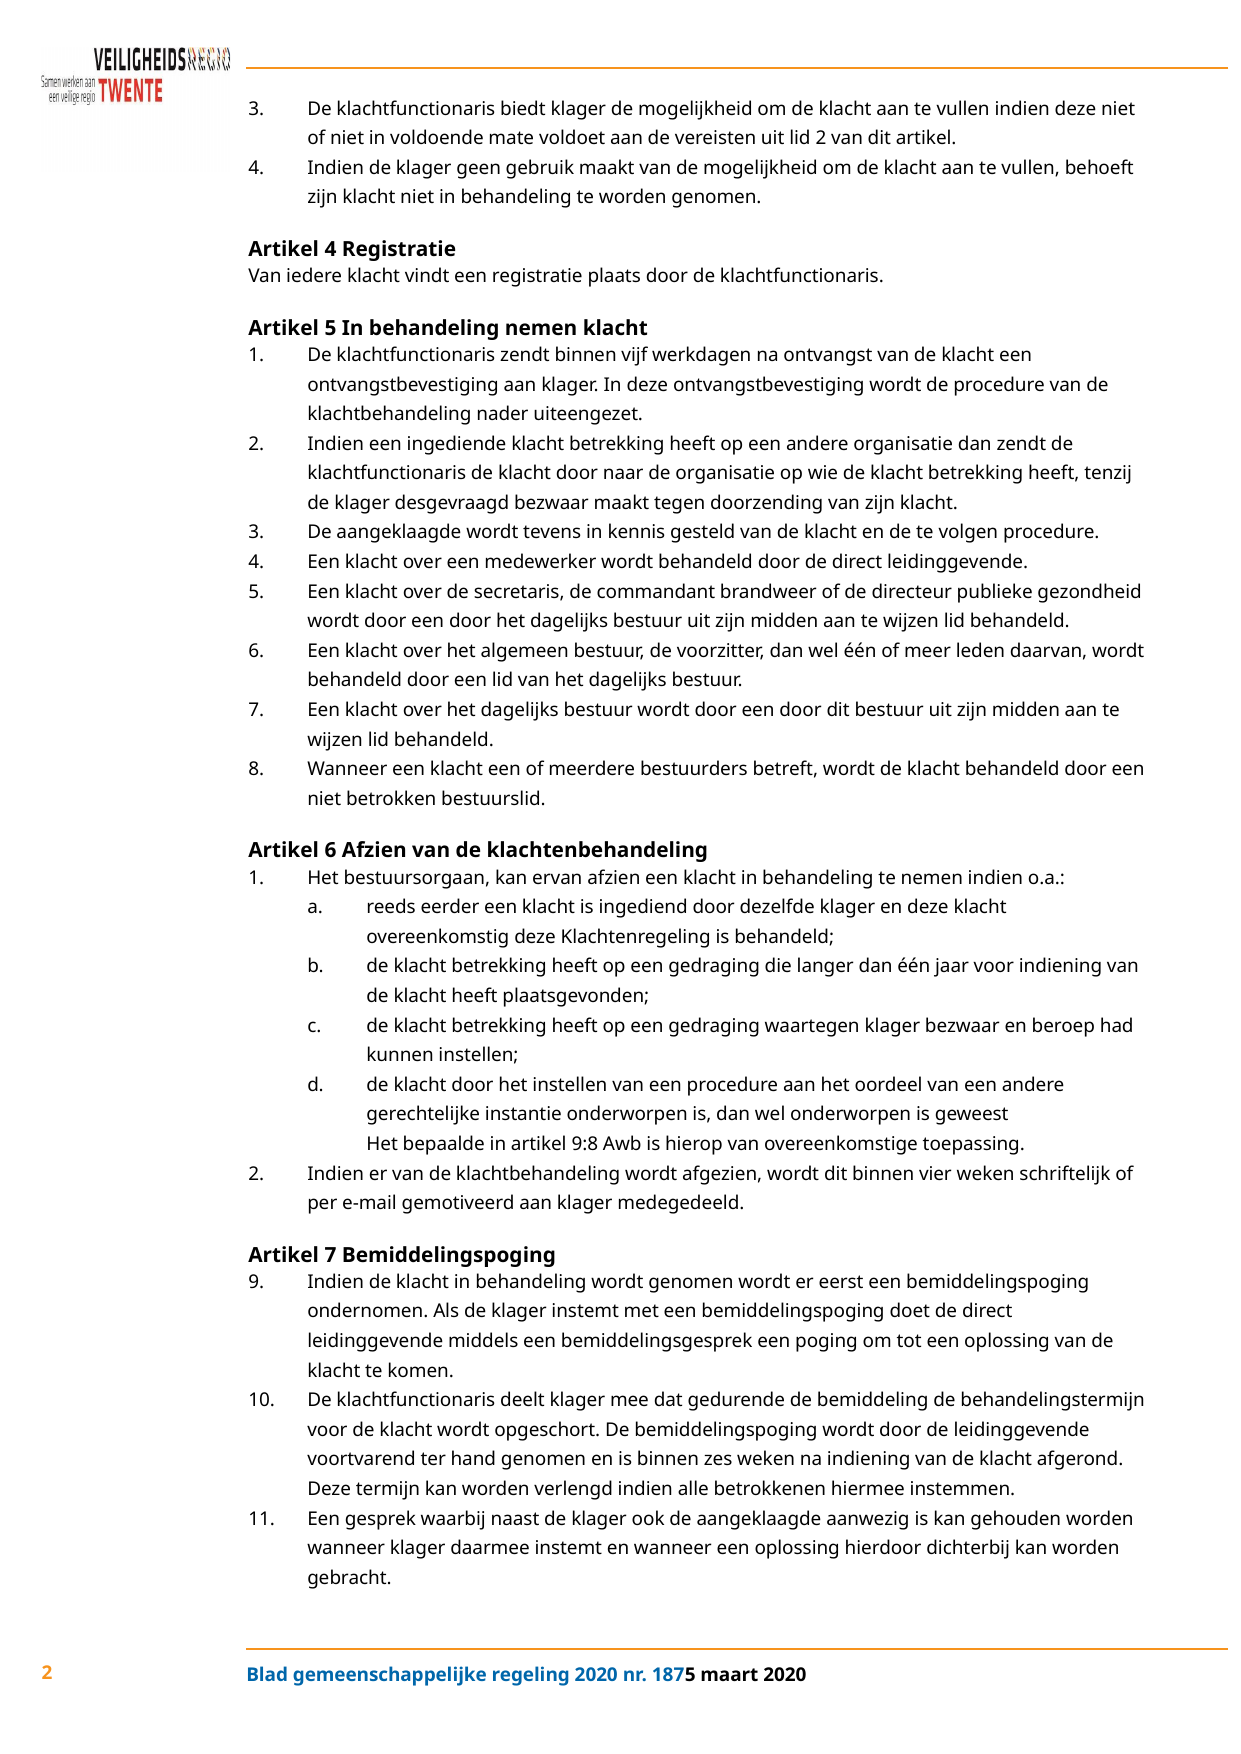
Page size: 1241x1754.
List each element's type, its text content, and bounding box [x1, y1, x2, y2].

list De klachtfunctionaris deelt klager mee dat gedurende de bemiddeling de behandelingstermijn voor de klacht wordt opgeschort. De bemiddelingspoging wordt door de leidinggevende voortvarend ter hand genomen en is binnen zes weken na indiening van de klacht afgerond. Deze termijn kan worden verlengd indien alle betrokkenen hiermee instemmen. [248, 1386, 1152, 1501]
list De klachtfunctionaris biedt klager de mogelijkheid om de klacht aan te vullen indien deze niet of niet in voldoende mate voldoet aan de vereisten uit lid 2 van dit artikel. [248, 95, 1152, 150]
list Een klacht over het algemeen bestuur, de voorzitter, dan wel één of meer leden daarvan, wordt behandeld door een lid van het dagelijks bestuur. [248, 637, 1152, 692]
text Artikel 6 Afzien van de klachtenbehandeling [248, 835, 1152, 864]
list Een klacht over de secretaris, de commandant brandweer of de directeur publieke gezondheid wordt door een door het dagelijks bestuur uit zijn midden aan te wijzen lid behandeld. [248, 578, 1152, 633]
list de klacht door het instellen van een procedure aan het oordeel van een andere gerechtelijke instantie onderworpen is, dan wel onderworpen is geweest [307, 1071, 1152, 1126]
text Van iedere klacht vindt een registratie plaats door de klachtfunctionaris. [248, 262, 1152, 288]
list Indien er van de klachtbehandeling wordt afgezien, wordt dit binnen vier weken schriftelijk of per e-mail gemotiveerd aan klager medegedeeld. [248, 1160, 1152, 1215]
list Een klacht over een medewerker wordt behandeld door de direct leidinggevende. [248, 548, 1152, 574]
list de klacht betrekking heeft op een gedraging waartegen klager bezwaar en beroep had kunnen instellen; [307, 1012, 1152, 1067]
list De klachtfunctionaris zendt binnen vijf werkdagen na ontvangst van de klacht een ontvangstbevestiging aan klager. In deze ontvangstbevestiging wordt de procedure van de klachtbehandeling nader uiteengezet. [248, 341, 1152, 426]
list Het bestuursorgaan, kan ervan afzien een klacht in behandeling te nemen indien o.a.: [248, 864, 1152, 889]
picture [41, 47, 231, 172]
list Indien een ingediende klacht betrekking heeft op een andere organisatie dan zendt de klachtfunctionaris de klacht door naar de organisatie op wie de klacht betrekking heeft, tenzij de klager desgevraagd bezwaar maakt tegen doorzending van zijn klacht. [248, 430, 1152, 515]
list Een gesprek waarbij naast de klager ook de aangeklaagde aanwezig is kan gehouden worden wanneer klager daarmee instemt en wanneer een oplossing hierdoor dichterbij kan worden gebracht. [248, 1505, 1152, 1590]
list Indien de klager geen gebruik maakt van de mogelijkheid om de klacht aan te vullen, behoeft zijn klacht niet in behandeling te worden genomen. [248, 154, 1152, 209]
list Het bepaalde in artikel 9:8 Awb is hierop van overeenkomstige toepassing. [307, 1130, 1152, 1156]
list Indien de klacht in behandeling wordt genomen wordt er eerst een bemiddelingspoging ondernomen. Als de klager instemt met een bemiddelingspoging doet de direct leidinggevende middels een bemiddelingsgesprek een poging om tot een oplossing van de klacht te komen. [248, 1268, 1152, 1383]
list De aangeklaagde wordt tevens in kennis gesteld van de klacht en de te volgen procedure. [248, 519, 1152, 544]
text Artikel 4 Registratie [248, 234, 1152, 262]
list Wanneer een klacht een of meerdere bestuurders betreft, wordt de klacht behandeld door een niet betrokken bestuurslid. [248, 755, 1152, 811]
text Artikel 5 In behandeling nemen klacht [248, 313, 1152, 341]
list de klacht betrekking heeft op een gedraging die langer dan één jaar voor indiening van de klacht heeft plaatsgevonden; [307, 953, 1152, 1008]
list reeds eerder een klacht is ingediend door dezelfde klager en deze klacht overeenkomstig deze Klachtenregeling is behandeld; [307, 893, 1152, 949]
list Een klacht over het dagelijks bestuur wordt door een door dit bestuur uit zijn midden aan te wijzen lid behandeld. [248, 696, 1152, 752]
text Artikel 7 Bemiddelingspoging [248, 1240, 1152, 1268]
